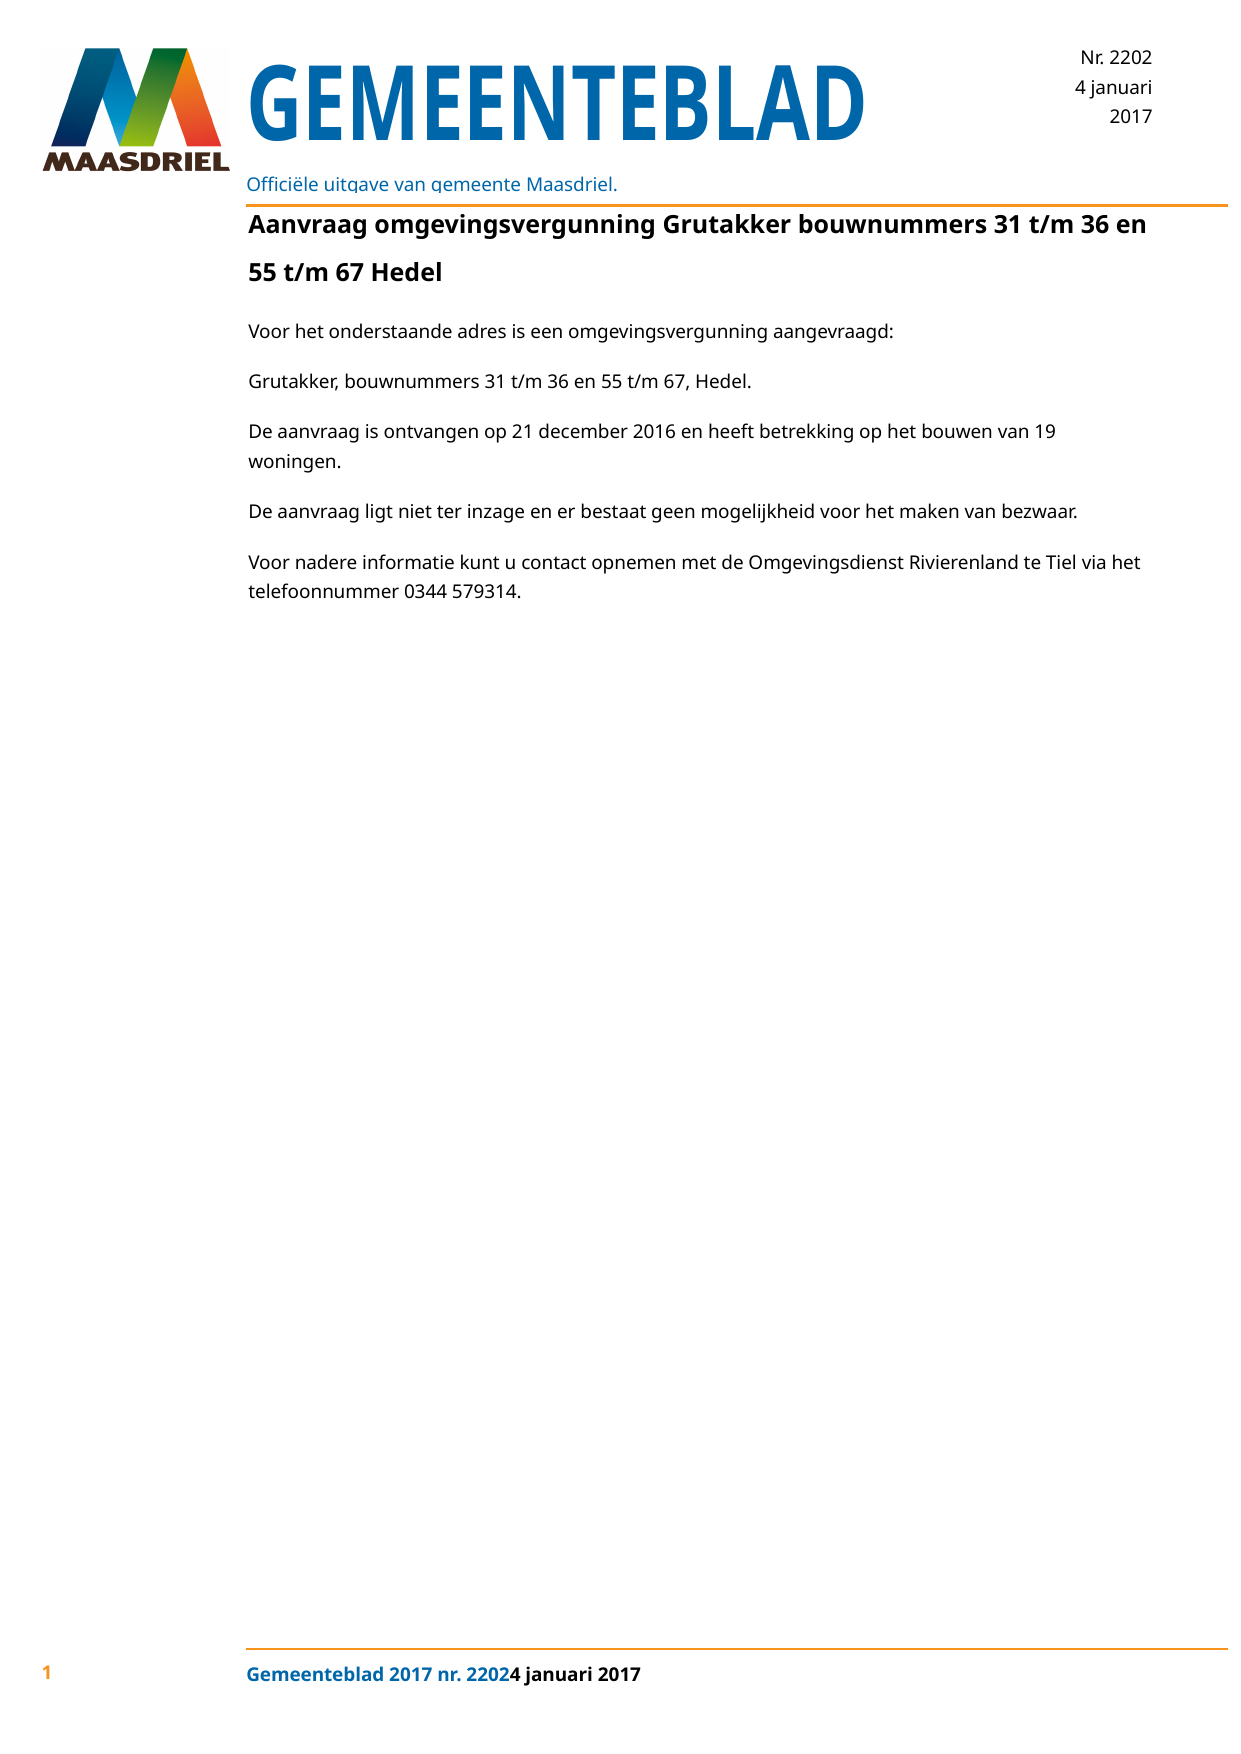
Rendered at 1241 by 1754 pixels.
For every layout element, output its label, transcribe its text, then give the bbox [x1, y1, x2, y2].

text De aanvraag is ontvangen op 21 december 2016 en heeft betrekking op het bouwen van 19 woningen. [248, 419, 1152, 474]
text Grutakker, bouwnummers 31 t/m 36 en 55 t/m 67, Hedel. [248, 368, 1152, 394]
text Voor het onderstaande adres is een omgevingsvergunning aangevraagd: [248, 318, 1152, 344]
text Aanvraag omgevingsvergunning Grutakker bouwnummers 31 t/m 36 en 55 t/m 67 Hedel [248, 207, 1152, 288]
picture [41, 47, 231, 172]
text Voor nadere informatie kunt u contact opnemen met de Omgevingsdienst Rivierenland te Tiel via het telefoonnummer 0344 579314. [248, 549, 1152, 604]
text De aanvraag ligt niet ter inzage en er bestaat geen mogelijkheid voor het maken van bezwaar. [248, 499, 1152, 524]
